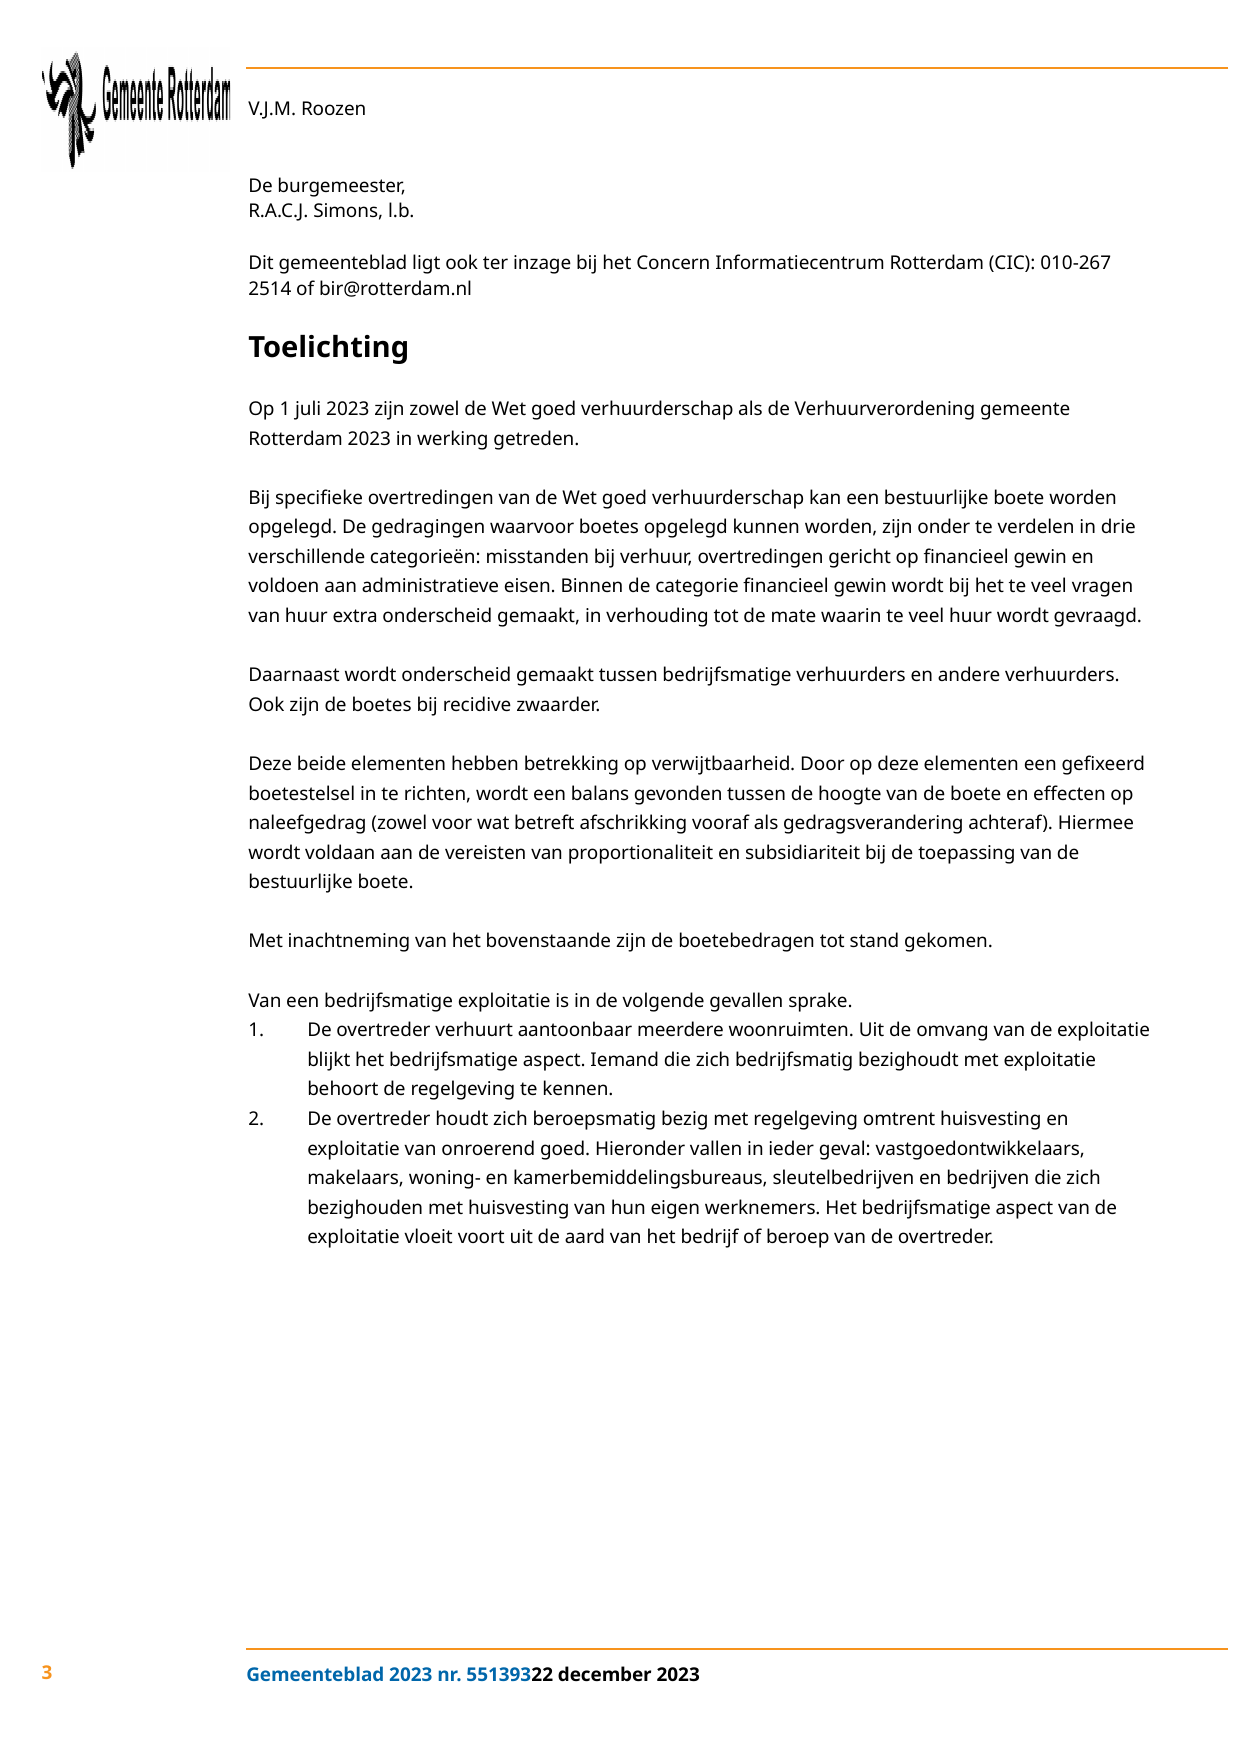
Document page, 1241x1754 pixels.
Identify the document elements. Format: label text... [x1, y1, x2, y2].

text Van een bedrijfsmatige exploitatie is in de volgende gevallen sprake. [248, 987, 1152, 1013]
text Deze beide elementen hebben betrekking op verwijtbaarheid. Door op deze elementen een gefixeerd boetestelsel in te richten, wordt een balans gevonden tussen de hoogte van de boete en effecten op naleefgedrag (zowel voor wat betreft afschrikking vooraf als gedragsverandering achteraf). Hiermee wordt voldaan aan de vereisten van proportionaliteit en subsidiariteit bij de toepassing van de bestuurlijke boete. [248, 750, 1152, 894]
text Met inachtneming van het bovenstaande zijn de boetebedragen tot stand gekomen. [248, 928, 1152, 953]
text Op 1 juli 2023 zijn zowel de Wet goed verhuurderschap als de Verhuurverordening gemeente Rotterdam 2023 in werking getreden. [248, 395, 1152, 451]
text Daarnaast wordt onderscheid gemaakt tussen bedrijfsmatige verhuurders en andere verhuurders. Ook zijn de boetes bij recidive zwaarder. [248, 661, 1152, 717]
text Toelichting [248, 326, 1152, 366]
text Bij specifieke overtredingen van de Wet goed verhuurderschap kan een bestuurlijke boete worden opgelegd. De gedragingen waarvoor boetes opgelegd kunnen worden, zijn onder te verdelen in drie verschillende categorieën: misstanden bij verhuur, overtredingen gericht op financieel gewin en voldoen aan administratieve eisen. Binnen de categorie financieel gewin wordt bij het te veel vragen van huur extra onderscheid gemaakt, in verhouding tot de mate waarin te veel huur wordt gevraagd. [248, 484, 1152, 628]
list De overtreder verhuurt aantoonbaar meerdere woonruimten. Uit de omvang van de exploitatie blijkt het bedrijfsmatige aspect. Iemand die zich bedrijfsmatig bezighoudt met exploitatie behoort de regelgeving te kennen. [248, 1016, 1152, 1101]
text R.A.C.J. Simons, l.b. [248, 198, 1152, 223]
text De burgemeester, [248, 172, 1152, 198]
text Dit gemeenteblad ligt ook ter inzage bij het Concern Informatiecentrum Rotterdam (CIC): 010-267 2514 of bir@rotterdam.nl [248, 249, 1152, 301]
picture [41, 47, 231, 172]
list De overtreder houdt zich beroepsmatig bezig met regelgeving omtrent huisvesting en exploitatie van onroerend goed. Hieronder vallen in ieder geval: vastgoedontwikkelaars, makelaars, woning- en kamerbemiddelingsbureaus, sleutelbedrijven en bedrijven die zich bezighouden met huisvesting van hun eigen werknemers. Het bedrijfsmatige aspect van de exploitatie vloeit voort uit de aard van het bedrijf of beroep van de overtreder. [248, 1105, 1152, 1249]
text V.J.M. Roozen [248, 95, 1152, 121]
